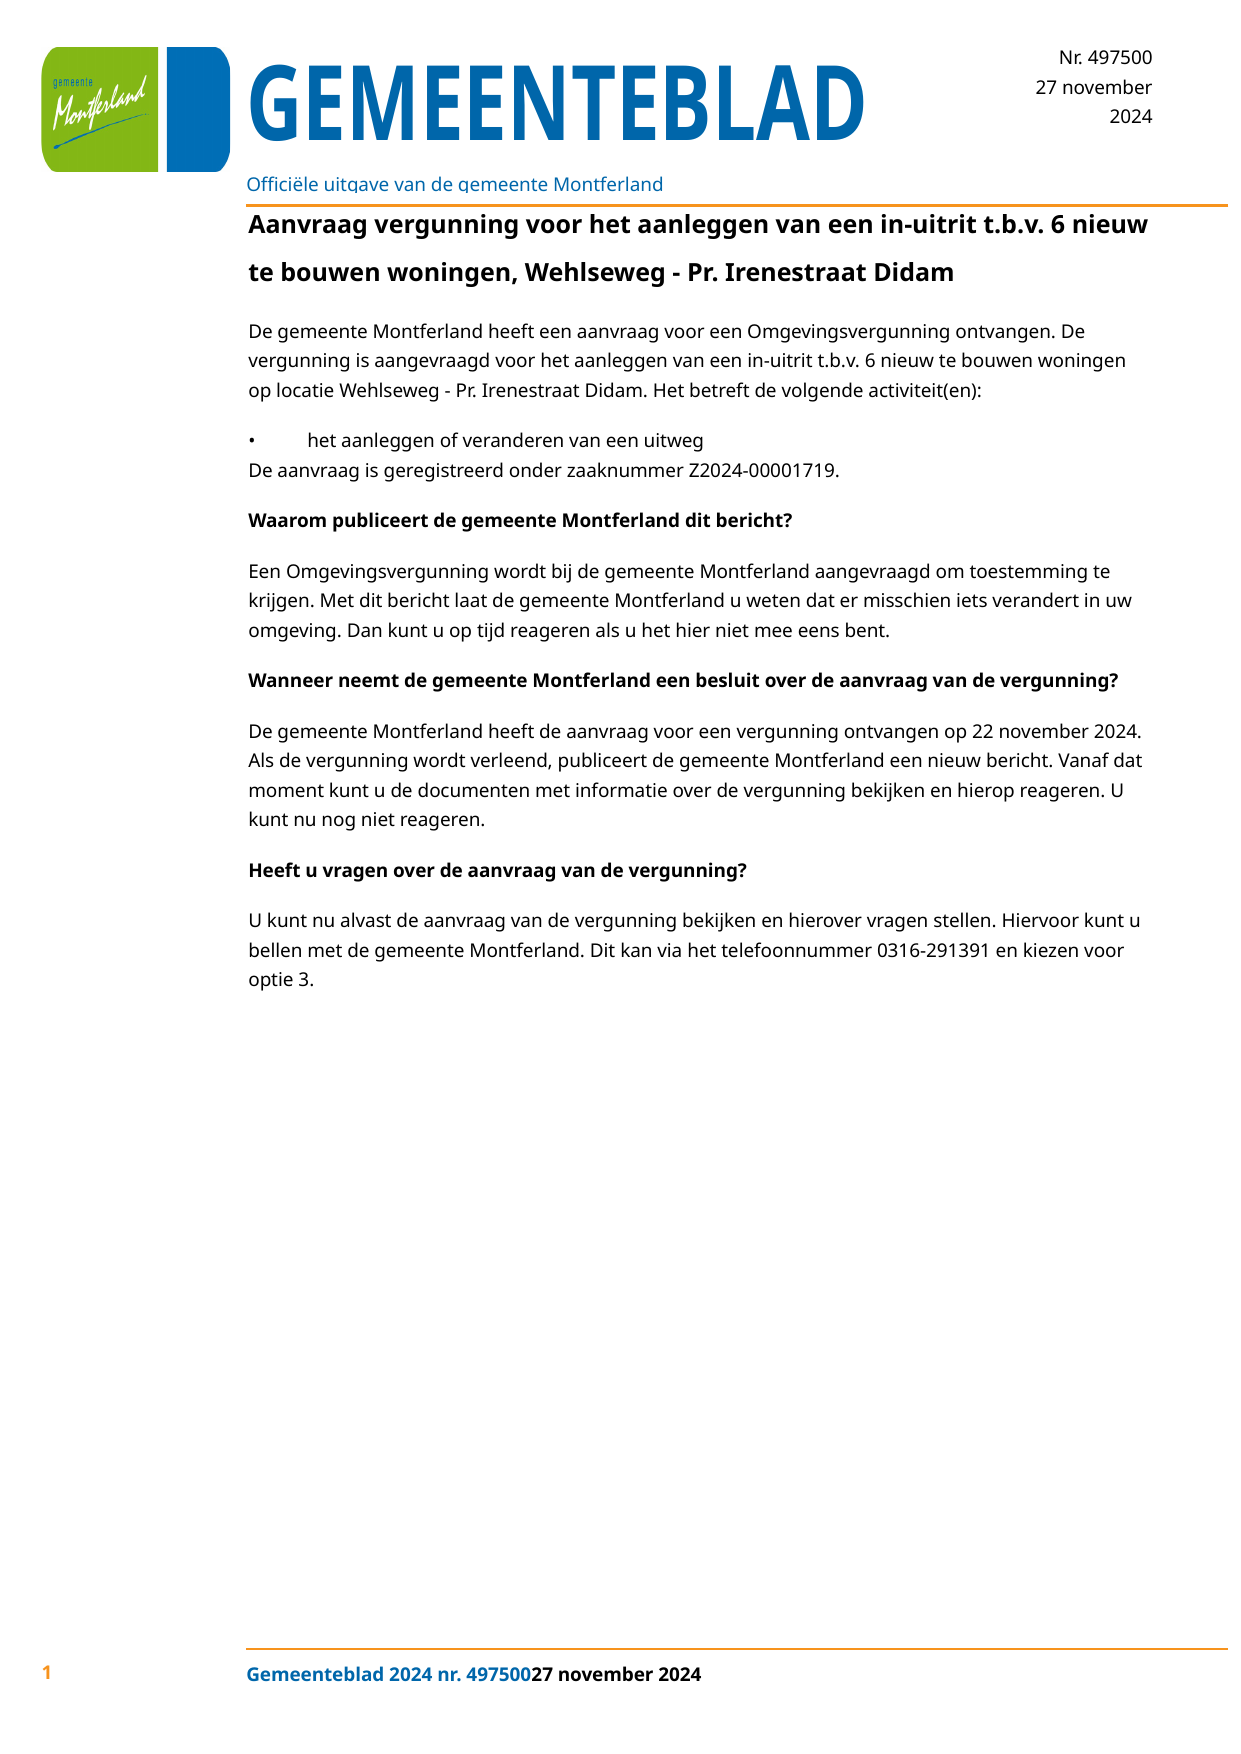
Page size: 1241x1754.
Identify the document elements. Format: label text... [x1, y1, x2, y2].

text Aanvraag vergunning voor het aanleggen van een in-uitrit t.b.v. 6 nieuw te bouwen woningen, Wehlseweg - Pr. Irenestraat Didam [248, 207, 1152, 288]
text Waarom publiceert de gemeente Montferland dit bericht? [248, 507, 1152, 533]
picture [41, 47, 231, 172]
text De gemeente Montferland heeft een aanvraag voor een Omgevingsvergunning ontvangen. De vergunning is aangevraagd voor het aanleggen van een in-uitrit t.b.v. 6 nieuw te bouwen woningen op locatie Wehlseweg - Pr. Irenestraat Didam. Het betreft de volgende activiteit(en): [248, 318, 1152, 403]
text De gemeente Montferland heeft de aanvraag voor een vergunning ontvangen op 22 november 2024. Als de vergunning wordt verleend, publiceert de gemeente Montferland een nieuw bericht. Vanaf dat moment kunt u de documenten met informatie over de vergunning bekijken en hierop reageren. U kunt nu nog niet reageren. [248, 718, 1152, 832]
text U kunt nu alvast de aanvraag van de vergunning bekijken en hierover vragen stellen. Hiervoor kunt u bellen met de gemeente Montferland. Dit kan via het telefoonnummer 0316-291391 en kiezen voor optie 3. [248, 907, 1152, 992]
text Heeft u vragen over de aanvraag van de vergunning? [248, 857, 1152, 883]
text Een Omgevingsvergunning wordt bij de gemeente Montferland aangevraagd om toestemming te krijgen. Met dit bericht laat de gemeente Montferland u weten dat er misschien iets verandert in uw omgeving. Dan kunt u op tijd reageren als u het hier niet mee eens bent. [248, 558, 1152, 643]
list het aanleggen of veranderen van een uitweg [248, 427, 1152, 453]
text Wanneer neemt de gemeente Montferland een besluit over de aanvraag van de vergunning? [248, 667, 1152, 693]
text De aanvraag is geregistreerd onder zaaknummer Z2024-00001719. [248, 457, 1152, 483]
